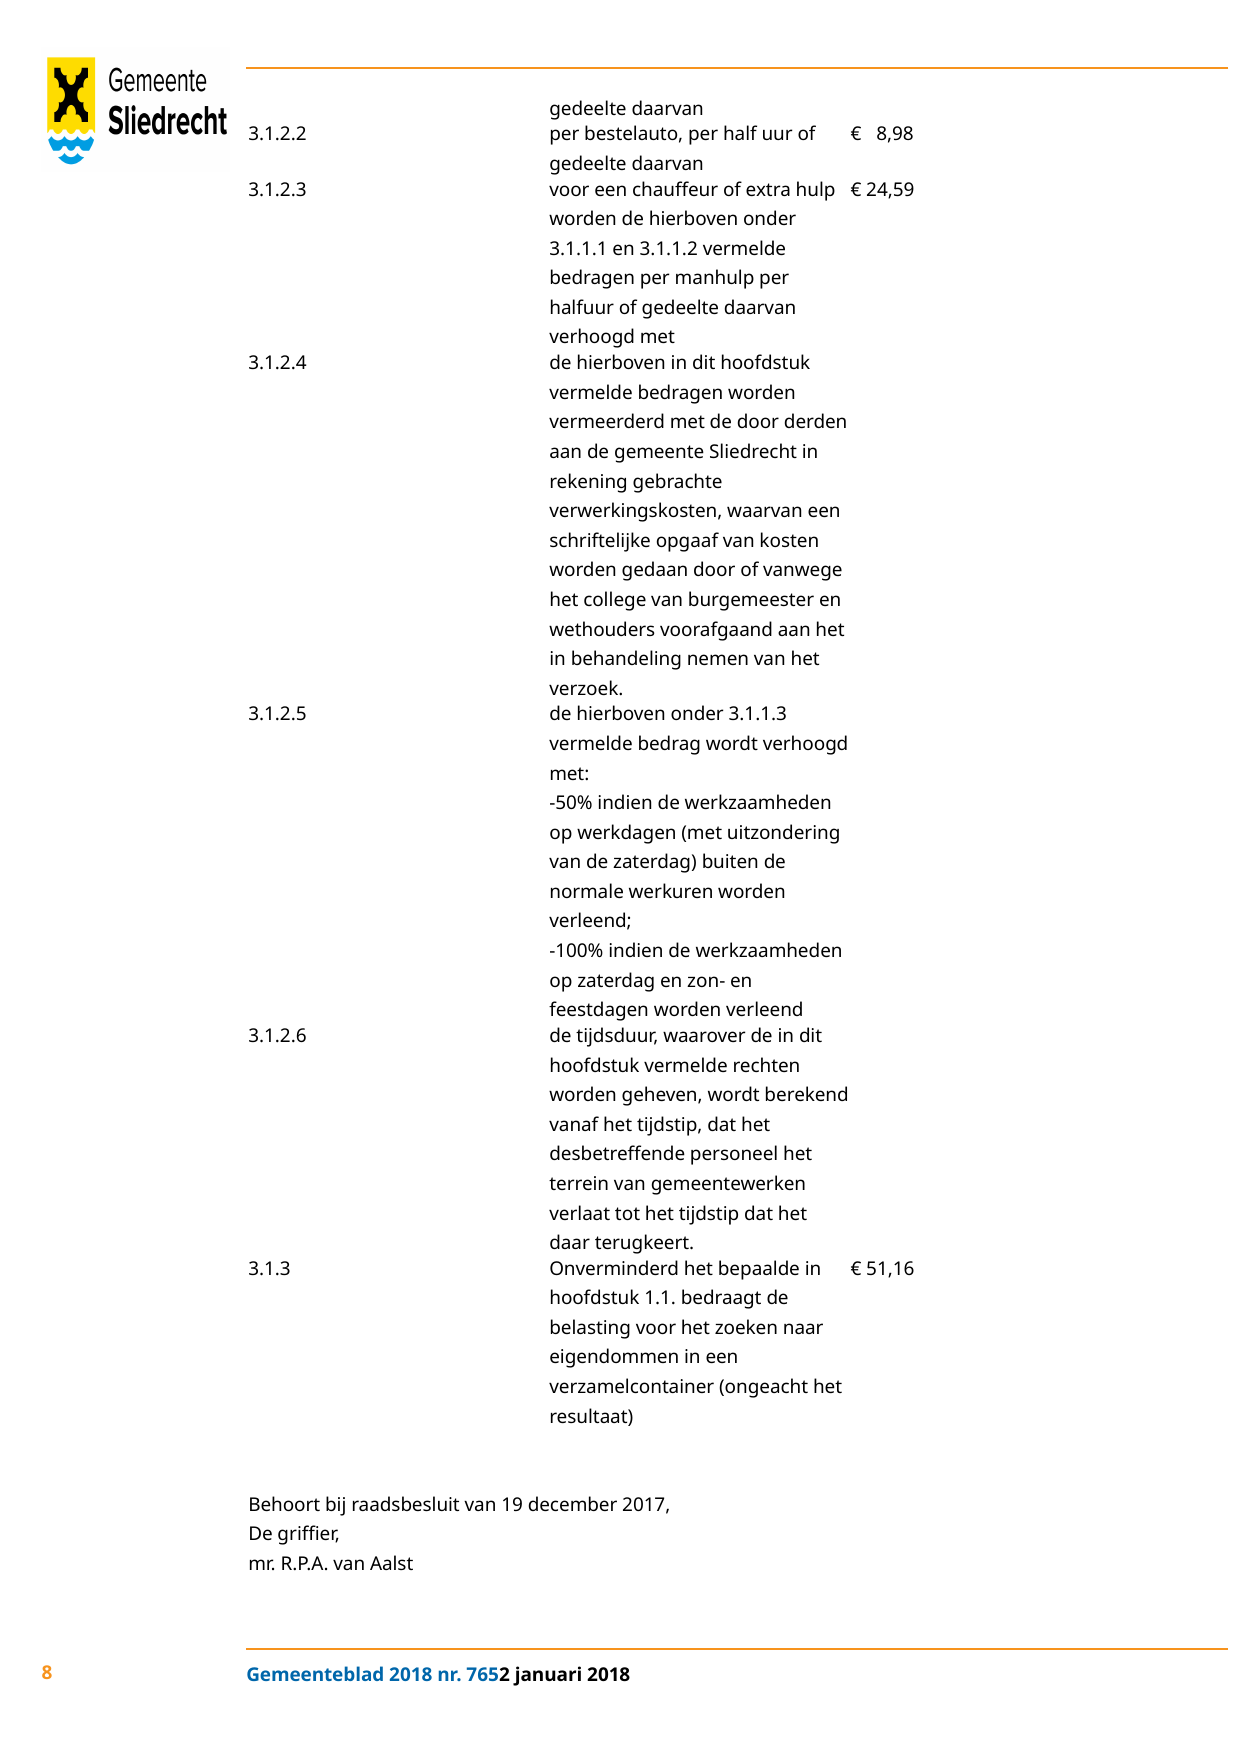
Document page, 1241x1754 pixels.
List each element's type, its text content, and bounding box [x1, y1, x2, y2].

table_cell € 8,98 [850, 121, 1152, 176]
table_cell 3.1.2.5 [248, 701, 549, 1022]
picture [41, 47, 231, 172]
table_cell [850, 1022, 1152, 1255]
table_cell de hierboven in dit hoofdstuk vermelde bedragen worden vermeerderd met de door derden aan de gemeente Sliedrecht in rekening gebrachte verwerkingskosten, waarvan een schriftelijke opgaaf van kosten worden gedaan door of vanwege het college van burgemeester en wethouders voorafgaand aan het in behandeling nemen van het verzoek. [549, 350, 850, 701]
text mr. R.P.A. van Aalst [248, 1550, 1152, 1576]
text Behoort bij raadsbesluit van 19 december 2017, [248, 1491, 1152, 1517]
table_cell 3.1.2.2 [248, 121, 549, 176]
table_cell 3.1.2.6 [248, 1022, 549, 1255]
table_cell de hierboven onder 3.1.1.3 vermelde bedrag wordt verhoogd met: -50% indien de werkzaamheden op werkdagen (met uitzondering van de zaterdag) buiten de normale werkuren worden verleend; -100% indien de werkzaamheden op zaterdag en zon- en feestdagen worden verleend [549, 701, 850, 1022]
table_cell de tijdsduur, waarover de in dit hoofdstuk vermelde rechten worden geheven, wordt berekend vanaf het tijdstip, dat het desbetreffende personeel het terrein van gemeentewerken verlaat tot het tijdstip dat het daar terugkeert. [549, 1022, 850, 1255]
table_cell [850, 95, 1152, 121]
table_cell gedeelte daarvan [549, 95, 850, 121]
table_cell € 51,16 [850, 1255, 1152, 1429]
table_cell [850, 701, 1152, 1022]
table_cell Onverminderd het bepaalde in hoofdstuk 1.1. bedraagt de belasting voor het zoeken naar eigendommen in een verzamelcontainer (ongeacht het resultaat) [549, 1255, 850, 1429]
table_cell 3.1.2.3 [248, 176, 549, 349]
table_cell [850, 350, 1152, 701]
table_cell 3.1.3 [248, 1255, 549, 1429]
table_cell voor een chauffeur of extra hulp worden de hierboven onder 3.1.1.1 en 3.1.1.2 vermelde bedragen per manhulp per halfuur of gedeelte daarvan verhoogd met [549, 176, 850, 349]
table_cell € 24,59 [850, 176, 1152, 349]
table_cell [248, 95, 549, 121]
text De griffier, [248, 1521, 1152, 1546]
table_cell 3.1.2.4 [248, 350, 549, 701]
table_cell per bestelauto, per half uur of gedeelte daarvan [549, 121, 850, 176]
